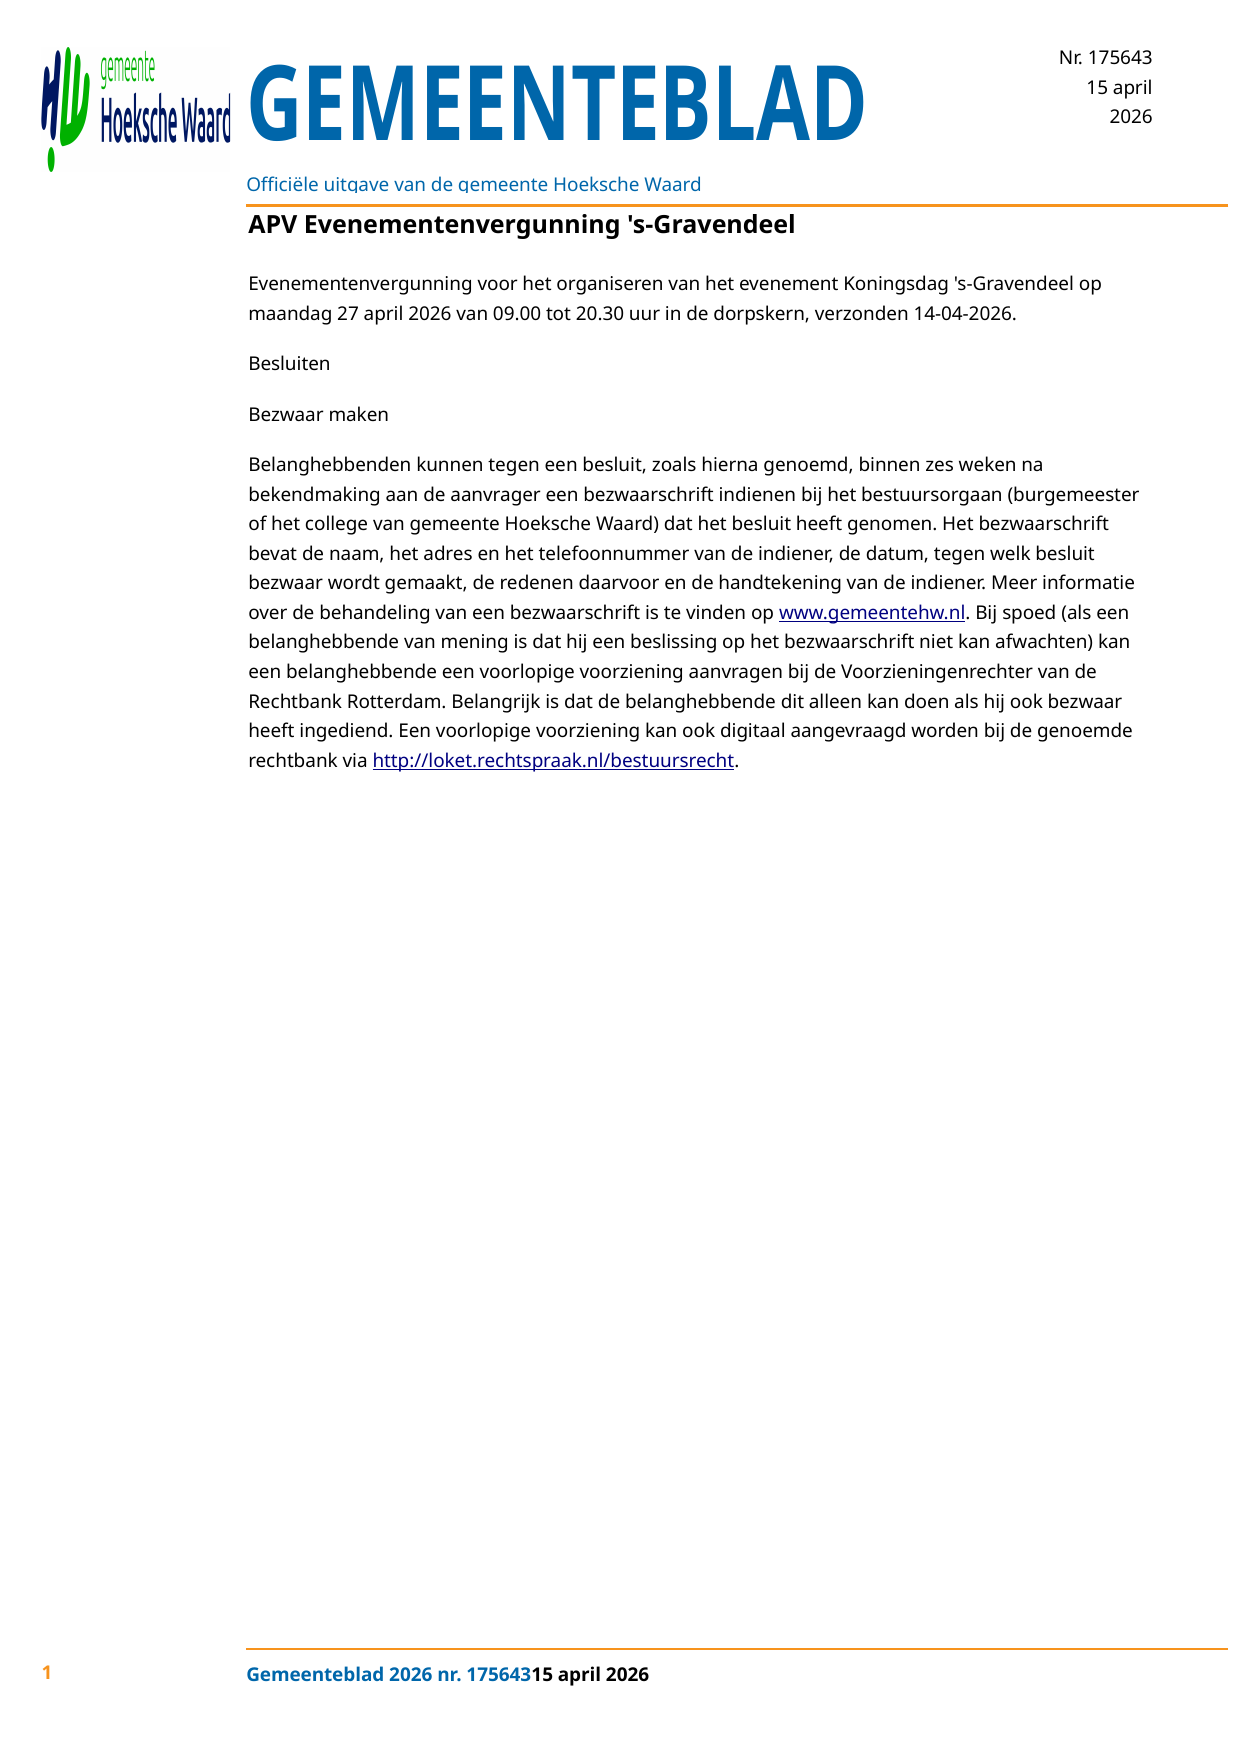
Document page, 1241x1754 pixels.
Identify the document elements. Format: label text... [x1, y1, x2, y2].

text Bezwaar maken [248, 401, 1152, 426]
text Besluiten [248, 350, 1152, 376]
text Belanghebbenden kunnen tegen een besluit, zoals hierna genoemd, binnen zes weken na bekendmaking aan de aanvrager een bezwaarschrift indienen bij het bestuursorgaan (burgemeester of het college van gemeente Hoeksche Waard) dat het besluit heeft genomen. Het bezwaarschrift bevat de naam, het adres en het telefoonnummer van de indiener, de datum, tegen welk besluit bezwaar wordt gemaakt, de redenen daarvoor en de handtekening van de indiener. Meer informatie over de behandeling van een bezwaarschrift is te vinden op www.gemeentehw.nl. Bij spoed (als een belanghebbende van mening is dat hij een beslissing op het bezwaarschrift niet kan afwachten) kan een belanghebbende een voorlopige voorziening aanvragen bij de Voorzieningenrechter van de Rechtbank Rotterdam. Belangrijk is dat de belanghebbende dit alleen kan doen als hij ook bezwaar heeft ingediend. Een voorlopige voorziening kan ook digitaal aangevraagd worden bij de genoemde rechtbank via http://loket.rechtspraak.nl/bestuursrecht. [248, 451, 1152, 773]
text Evenementenvergunning voor het organiseren van het evenement Koningsdag 's-Gravendeel op maandag 27 april 2026 van 09.00 tot 20.30 uur in de dorpskern, verzonden 14-04-2026. [248, 270, 1152, 326]
text APV Evenementenvergunning 's-Gravendeel [248, 207, 1152, 241]
picture [41, 47, 231, 172]
